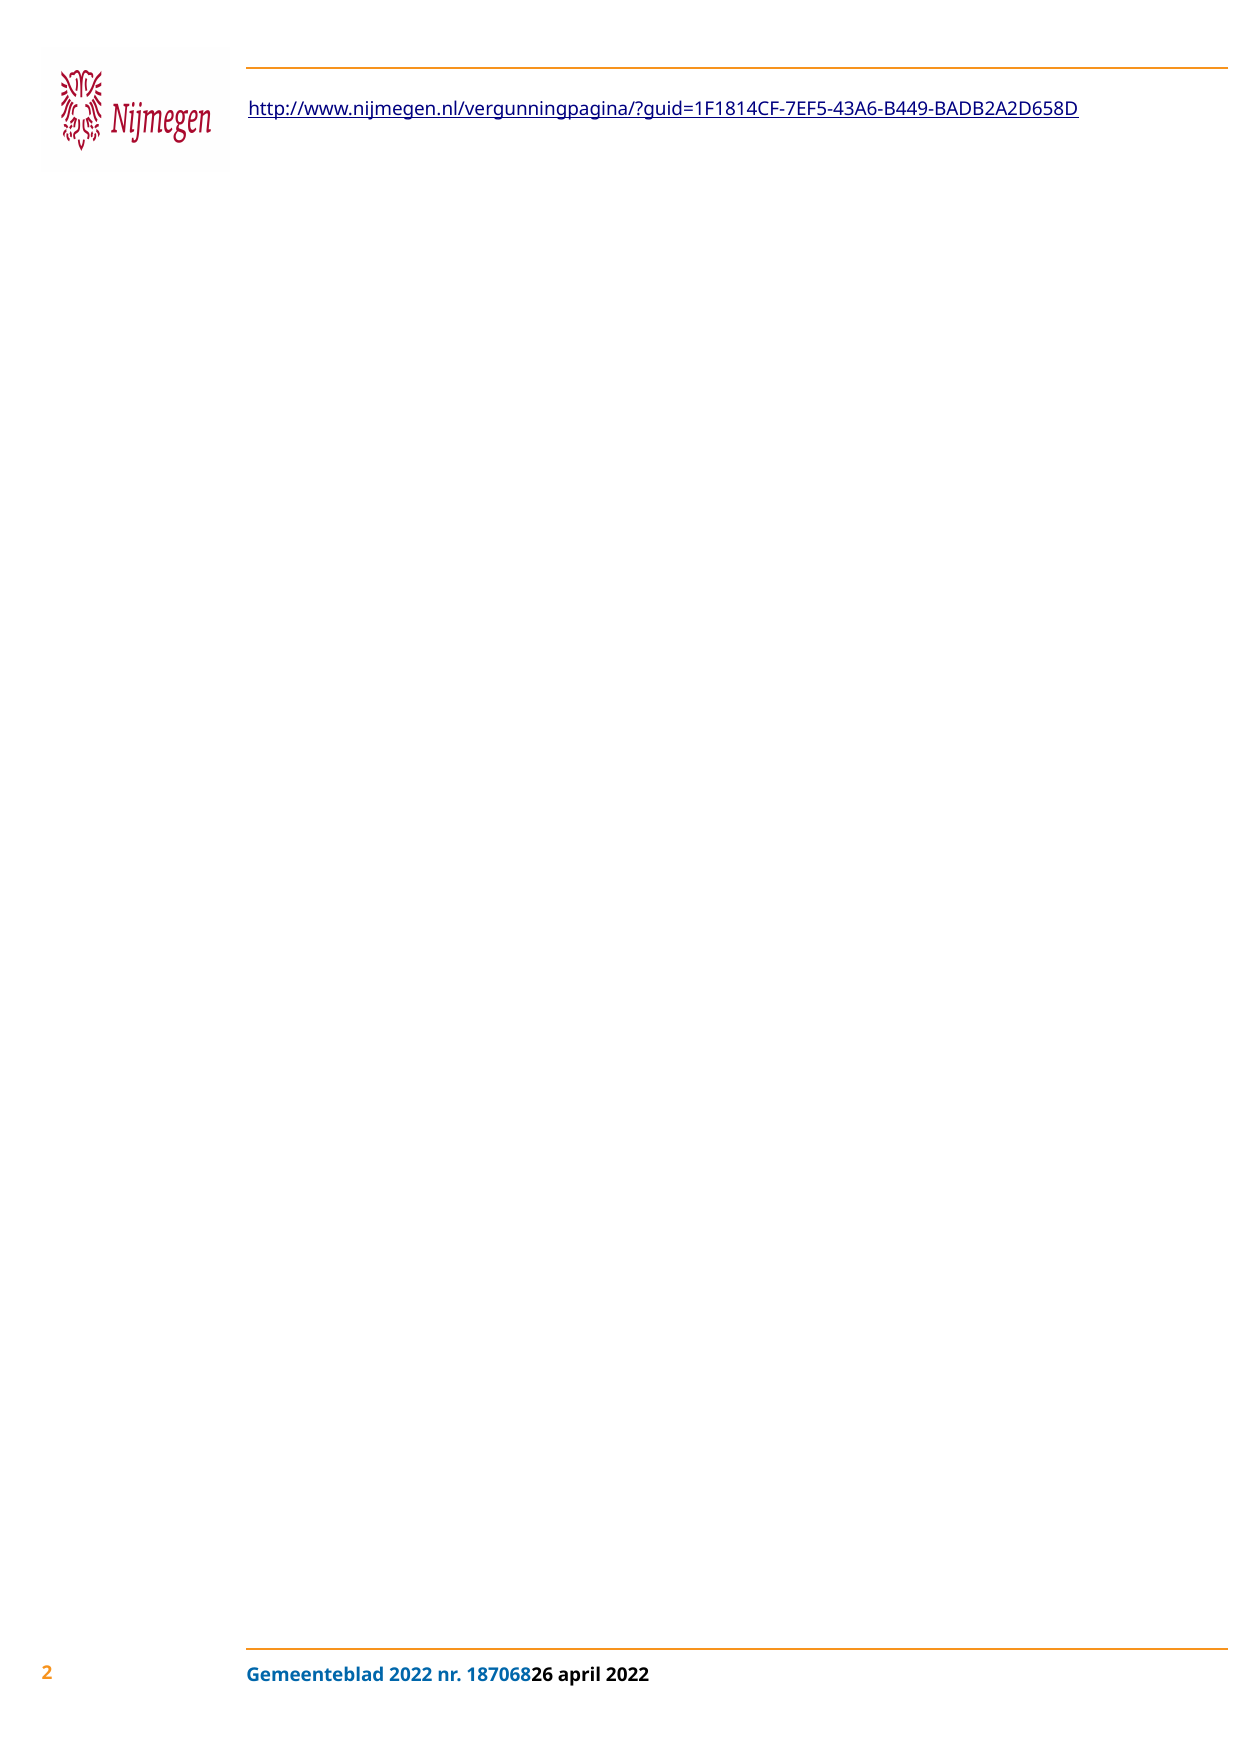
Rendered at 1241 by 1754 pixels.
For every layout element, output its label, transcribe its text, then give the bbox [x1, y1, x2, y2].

text http://www.nijmegen.nl/vergunningpagina/?guid=1F1814CF-7EF5-43A6-B449-BADB2A2D658D [248, 95, 1152, 121]
picture [41, 47, 231, 172]
